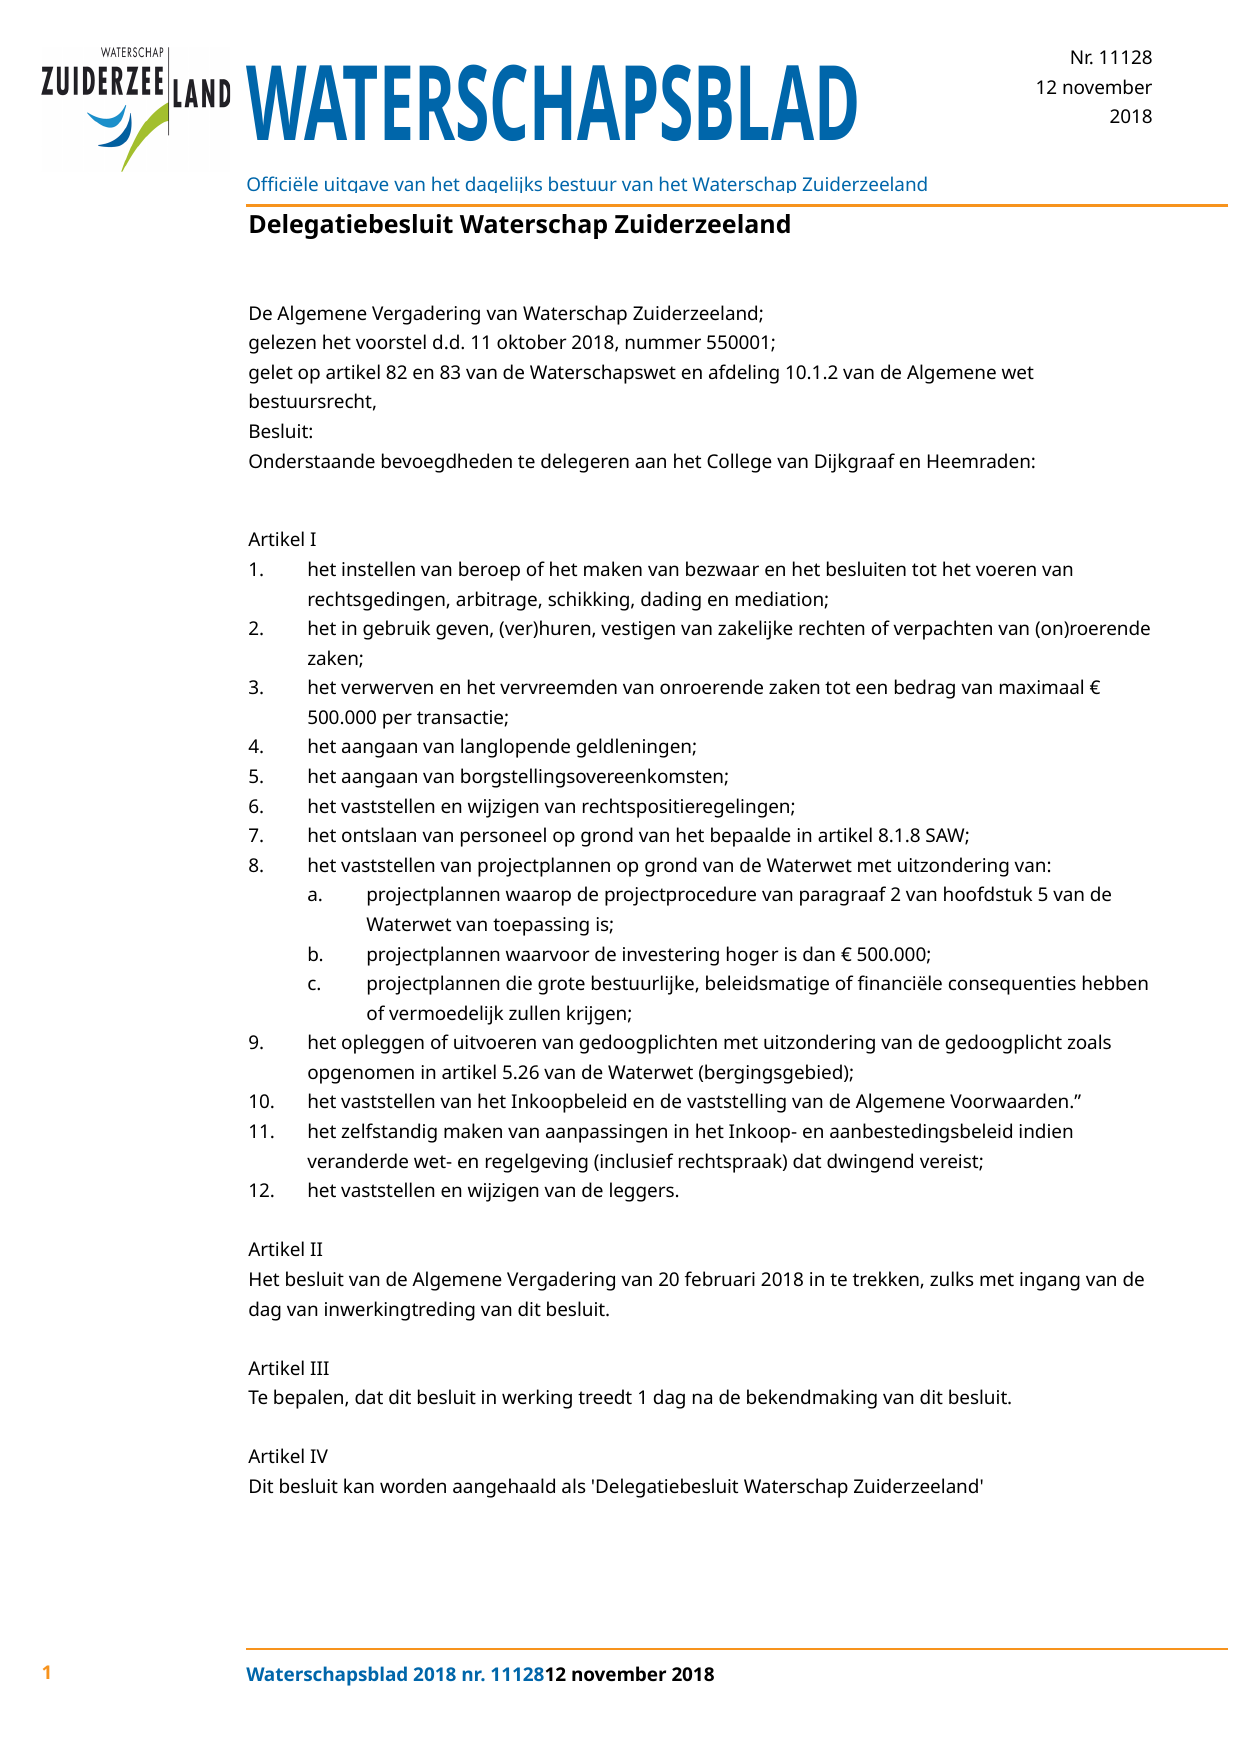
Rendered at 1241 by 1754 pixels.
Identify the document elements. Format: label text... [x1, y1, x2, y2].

text Delegatiebesluit Waterschap Zuiderzeeland [248, 207, 1152, 241]
list het aangaan van langlopende geldleningen; [248, 734, 1152, 759]
list het vaststellen en wijzigen van rechtspositieregelingen; [248, 793, 1152, 819]
list het in gebruik geven, (ver)huren, vestigen van zakelijke rechten of verpachten van (on)roerende zaken; [248, 615, 1152, 671]
list projectplannen waarvoor de investering hoger is dan € 500.000; [307, 941, 1152, 967]
text Artikel I [248, 527, 1152, 552]
list het vaststellen van projectplannen op grond van de Waterwet met uitzondering van: [248, 852, 1152, 878]
text Te bepalen, dat dit besluit in werking treedt 1 dag na de bekendmaking van dit besluit. [248, 1384, 1152, 1410]
text Artikel IV [248, 1444, 1152, 1469]
list projectplannen waarop de projectprocedure van paragraaf 2 van hoofdstuk 5 van de Waterwet van toepassing is; [307, 882, 1152, 937]
text gelet op artikel 82 en 83 van de Waterschapswet en afdeling 10.1.2 van de Algemene wet bestuursrecht, [248, 359, 1152, 414]
text Dit besluit kan worden aangehaald als 'Delegatiebesluit Waterschap Zuiderzeeland' [248, 1473, 1152, 1499]
picture [41, 47, 231, 172]
list het ontslaan van personeel op grond van het bepaalde in artikel 8.1.8 SAW; [248, 822, 1152, 848]
text Onderstaande bevoegdheden te delegeren aan het College van Dijkgraaf en Heemraden: [248, 448, 1152, 473]
list het verwerven en het vervreemden van onroerende zaken tot een bedrag van maximaal € 500.000 per transactie; [248, 674, 1152, 730]
text Besluit: [248, 418, 1152, 444]
text Het besluit van de Algemene Vergadering van 20 februari 2018 in te trekken, zulks met ingang van de dag van inwerkingtreding van dit besluit. [248, 1266, 1152, 1322]
list het vaststellen van het Inkoopbeleid en de vaststelling van de Algemene Voorwaarden.” [248, 1089, 1152, 1114]
list het aangaan van borgstellingsovereenkomsten; [248, 763, 1152, 789]
text Artikel III [248, 1355, 1152, 1381]
list het opleggen of uitvoeren van gedoogplichten met uitzondering van de gedoogplicht zoals opgenomen in artikel 5.26 van de Waterwet (bergingsgebied); [248, 1029, 1152, 1085]
list het zelfstandig maken van aanpassingen in het Inkoop- en aanbestedingsbeleid indien veranderde wet- en regelgeving (inclusief rechtspraak) dat dwingend vereist; [248, 1118, 1152, 1174]
list het vaststellen en wijzigen van de leggers. [248, 1177, 1152, 1203]
text gelezen het voorstel d.d. 11 oktober 2018, nummer 550001; [248, 329, 1152, 355]
text Artikel II [248, 1237, 1152, 1262]
list projectplannen die grote bestuurlijke, beleidsmatige of financiële consequenties hebben of vermoedelijk zullen krijgen; [307, 970, 1152, 1026]
list het instellen van beroep of het maken van bezwaar en het besluiten tot het voeren van rechtsgedingen, arbitrage, schikking, dading en mediation; [248, 556, 1152, 612]
text De Algemene Vergadering van Waterschap Zuiderzeeland; [248, 300, 1152, 326]
